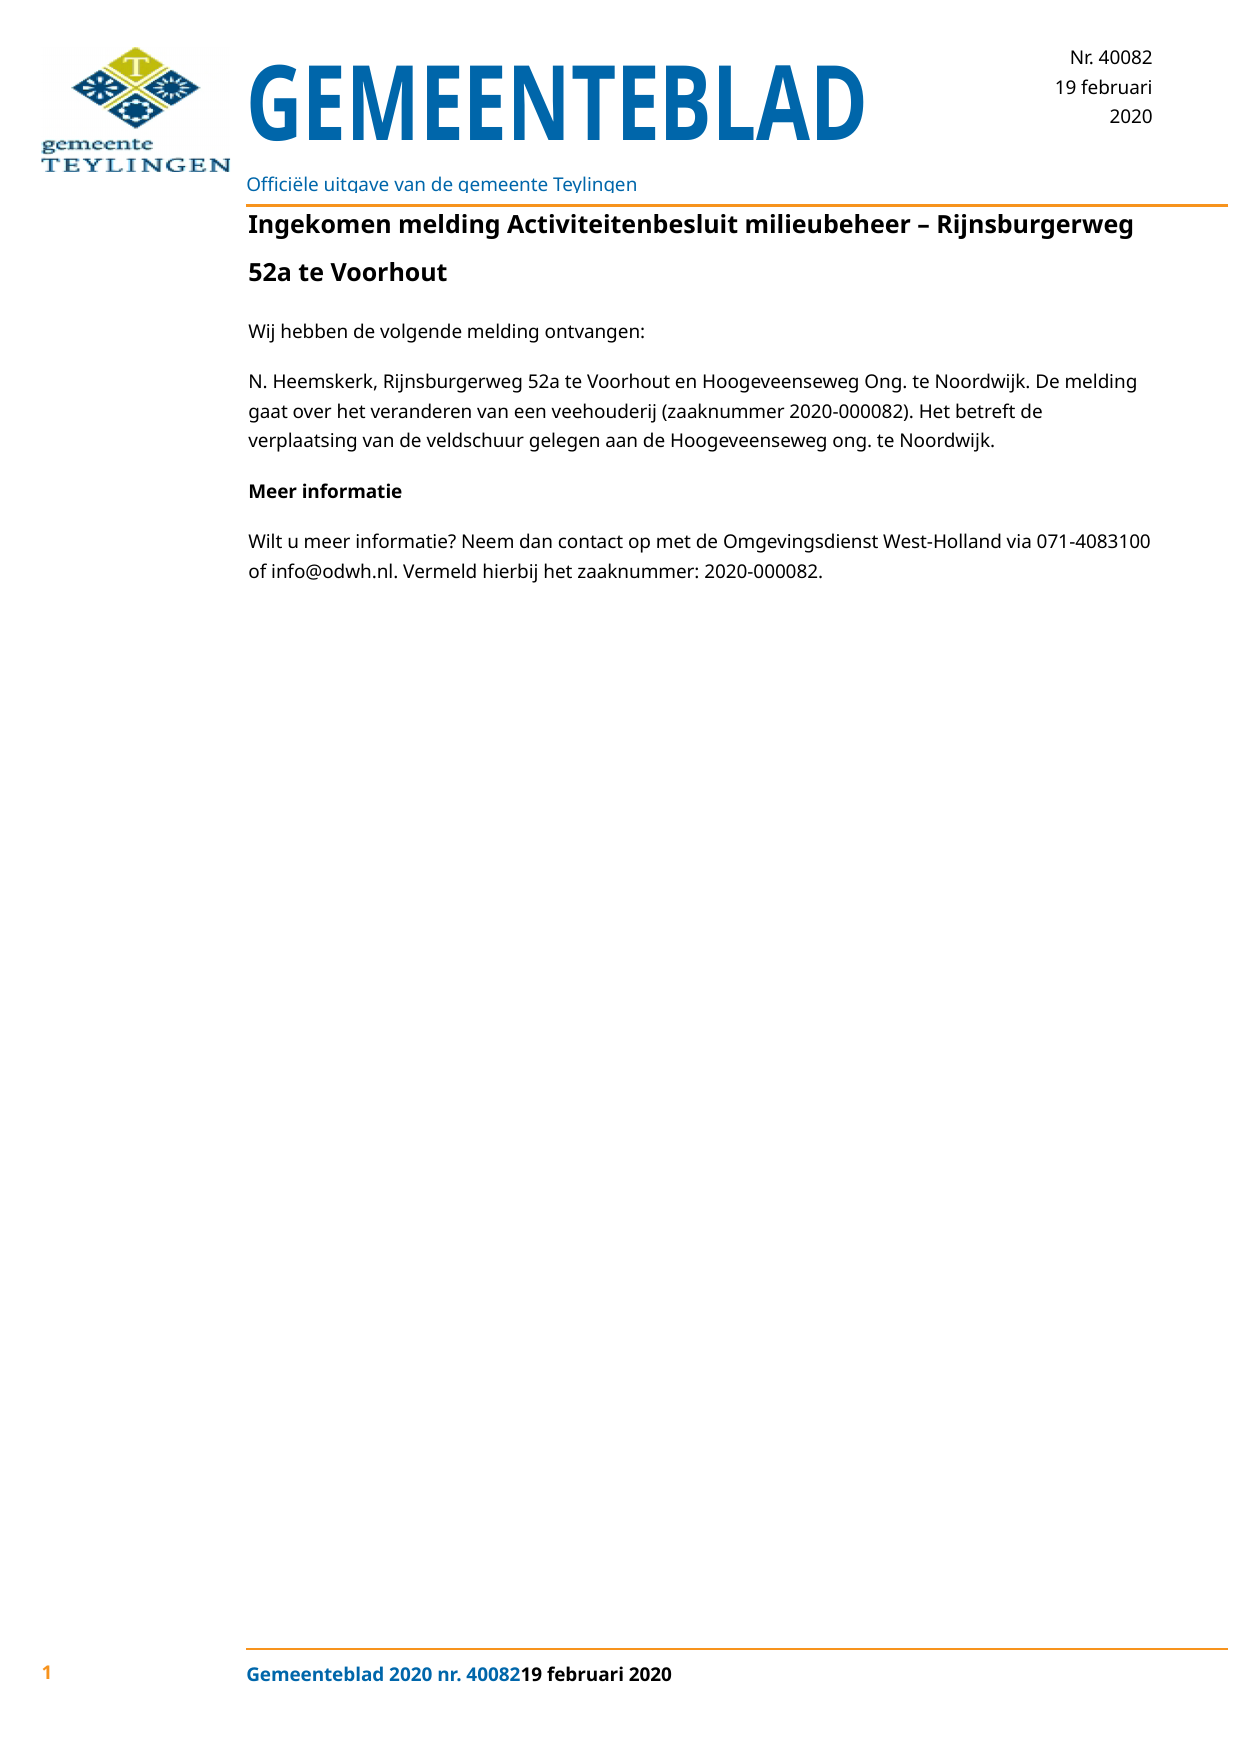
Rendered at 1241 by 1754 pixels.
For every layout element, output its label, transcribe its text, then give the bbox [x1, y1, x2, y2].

text Wilt u meer informatie? Neem dan contact op met de Omgevingsdienst West-Holland via 071‑4083100 of info@odwh.nl. Vermeld hierbij het zaaknummer: 2020-000082. [248, 528, 1152, 584]
text Ingekomen melding Activiteitenbesluit milieubeheer – Rijnsburgerweg 52a te Voorhout [248, 207, 1152, 288]
text Wij hebben de volgende melding ontvangen: [248, 318, 1152, 344]
text N. Heemskerk, Rijnsburgerweg 52a te Voorhout en Hoogeveenseweg Ong. te Noordwijk. De melding gaat over het veranderen van een veehouderij (zaaknummer 2020-000082). Het betreft de verplaatsing van de veldschuur gelegen aan de Hoogeveenseweg ong. te Noordwijk. [248, 368, 1152, 453]
picture [41, 47, 231, 172]
text Meer informatie [248, 478, 1152, 504]
